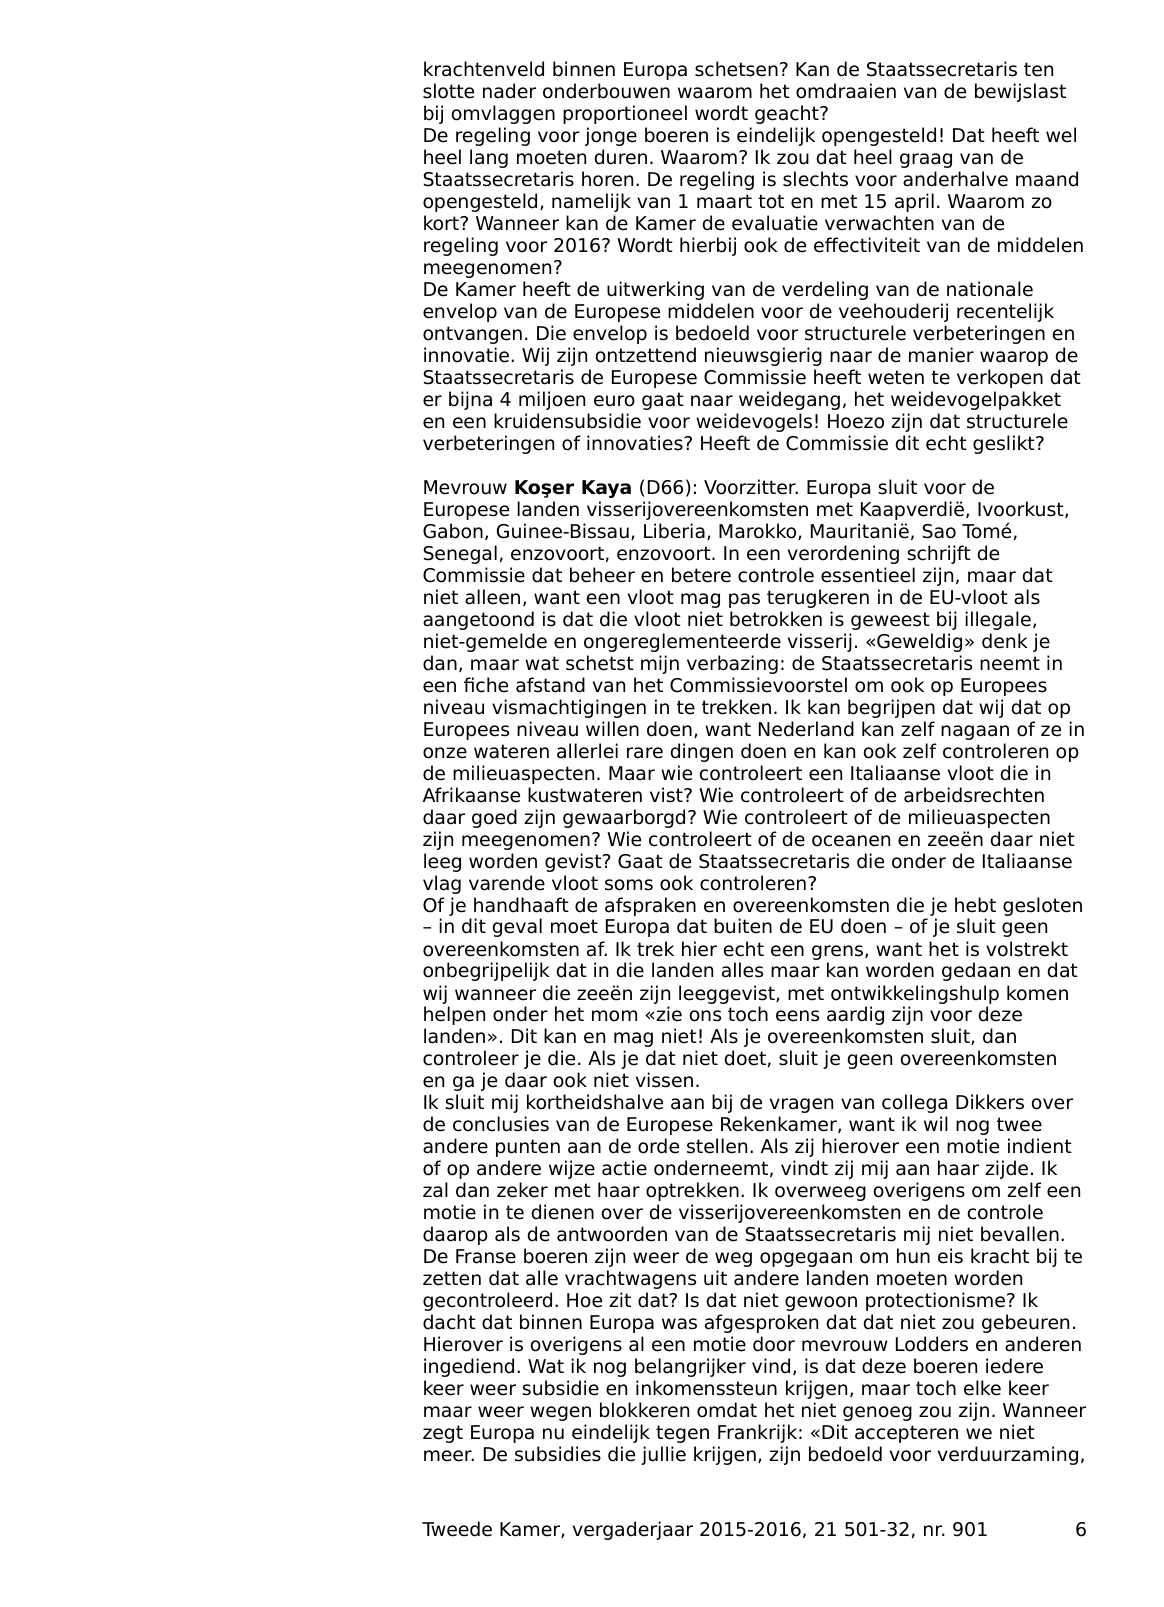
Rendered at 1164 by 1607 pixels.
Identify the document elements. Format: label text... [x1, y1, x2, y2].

text Mevrouw Koşer Kaya (D66): Voorzitter. Europa sluit voor de Europese landen visserijovereenkomsten met Kaapverdië, Ivoorkust, Gabon, Guinee-Bissau, Liberia, Marokko, Mauritanië, Sao Tomé, Senegal, enzovoort, enzovoort. In een verordening schrijft de Commissie dat beheer en betere controle essentieel zijn, maar dat niet alleen, want een vloot mag pas terugkeren in de EU-vloot als aangetoond is dat die vloot niet betrokken is geweest bij illegale, niet-gemelde en ongereglementeerde visserij. «Geweldig» denk je dan, maar wat schetst mijn verbazing: de Staatssecretaris neemt in een fiche afstand van het Commissievoorstel om ook op Europees niveau vismachtigingen in te trekken. Ik kan begrijpen dat wij dat op Europees niveau willen doen, want Nederland kan zelf nagaan of ze in onze wateren allerlei rare dingen doen en kan ook zelf controleren op de milieuaspecten. Maar wie controleert een Italiaanse vloot die in Afrikaanse kustwateren vist? Wie controleert of de arbeidsrechten daar goed zijn gewaarborgd? Wie controleert of de milieuaspecten zijn meegenomen? Wie controleert of de oceanen en zeeën daar niet leeg worden gevist? Gaat de Staatssecretaris die onder de Italiaanse vlag varende vloot soms ook controleren? [422, 477, 1087, 894]
text De regeling voor jonge boeren is eindelijk opengesteld! Dat heeft wel heel lang moeten duren. Waarom? Ik zou dat heel graag van de Staatssecretaris horen. De regeling is slechts voor anderhalve maand opengesteld, namelijk van 1 maart tot en met 15 april. Waarom zo kort? Wanneer kan de Kamer de evaluatie verwachten van de regeling voor 2016? Wordt hierbij ook de effectiviteit van de middelen meegenomen? [422, 125, 1087, 279]
text Ik sluit mij kortheidshalve aan bij de vragen van collega Dikkers over de conclusies van de Europese Rekenkamer, want ik wil nog twee andere punten aan de orde stellen. Als zij hierover een motie indient of op andere wijze actie onderneemt, vindt zij mij aan haar zijde. Ik zal dan zeker met haar optrekken. Ik overweeg overigens om zelf een motie in te dienen over de visserijovereenkomsten en de controle daarop als de antwoorden van de Staatssecretaris mij niet bevallen. [422, 1092, 1087, 1246]
text Of je handhaaft de afspraken en overeenkomsten die je hebt gesloten – in dit geval moet Europa dat buiten de EU doen – of je sluit geen overeenkomsten af. Ik trek hier echt een grens, want het is volstrekt onbegrijpelijk dat in die landen alles maar kan worden gedaan en dat wij wanneer die zeeën zijn leeggevist, met ontwikkelingshulp komen helpen onder het mom «zie ons toch eens aardig zijn voor deze landen». Dit kan en mag niet! Als je overeenkomsten sluit, dan controleer je die. Als je dat niet doet, sluit je geen overeenkomsten en ga je daar ook niet vissen. [422, 894, 1087, 1092]
text De Kamer heeft de uitwerking van de verdeling van de nationale envelop van de Europese middelen voor de veehouderij recentelijk ontvangen. Die envelop is bedoeld voor structurele verbeteringen en innovatie. Wij zijn ontzettend nieuwsgierig naar de manier waarop de Staatssecretaris de Europese Commissie heeft weten te verkopen dat er bijna 4 miljoen euro gaat naar weidegang, het weidevogelpakket en een kruidensubsidie voor weidevogels! Hoezo zijn dat structurele verbeteringen of innovaties? Heeft de Commissie dit echt geslikt? [422, 279, 1087, 455]
text krachtenveld binnen Europa schetsen? Kan de Staatssecretaris ten slotte nader onderbouwen waarom het omdraaien van de bewijslast bij omvlaggen proportioneel wordt geacht? [422, 59, 1087, 125]
text De Franse boeren zijn weer de weg opgegaan om hun eis kracht bij te zetten dat alle vrachtwagens uit andere landen moeten worden gecontroleerd. Hoe zit dat? Is dat niet gewoon protectionisme? Ik dacht dat binnen Europa was afgesproken dat dat niet zou gebeuren. Hierover is overigens al een motie door mevrouw Lodders en anderen ingediend. Wat ik nog belangrijker vind, is dat deze boeren iedere keer weer subsidie en inkomenssteun krijgen, maar toch elke keer maar weer wegen blokkeren omdat het niet genoeg zou zijn. Wanneer zegt Europa nu eindelijk tegen Frankrijk: «Dit accepteren we niet meer. De subsidies die jullie krijgen, zijn bedoeld voor verduurzaming, [422, 1246, 1087, 1466]
